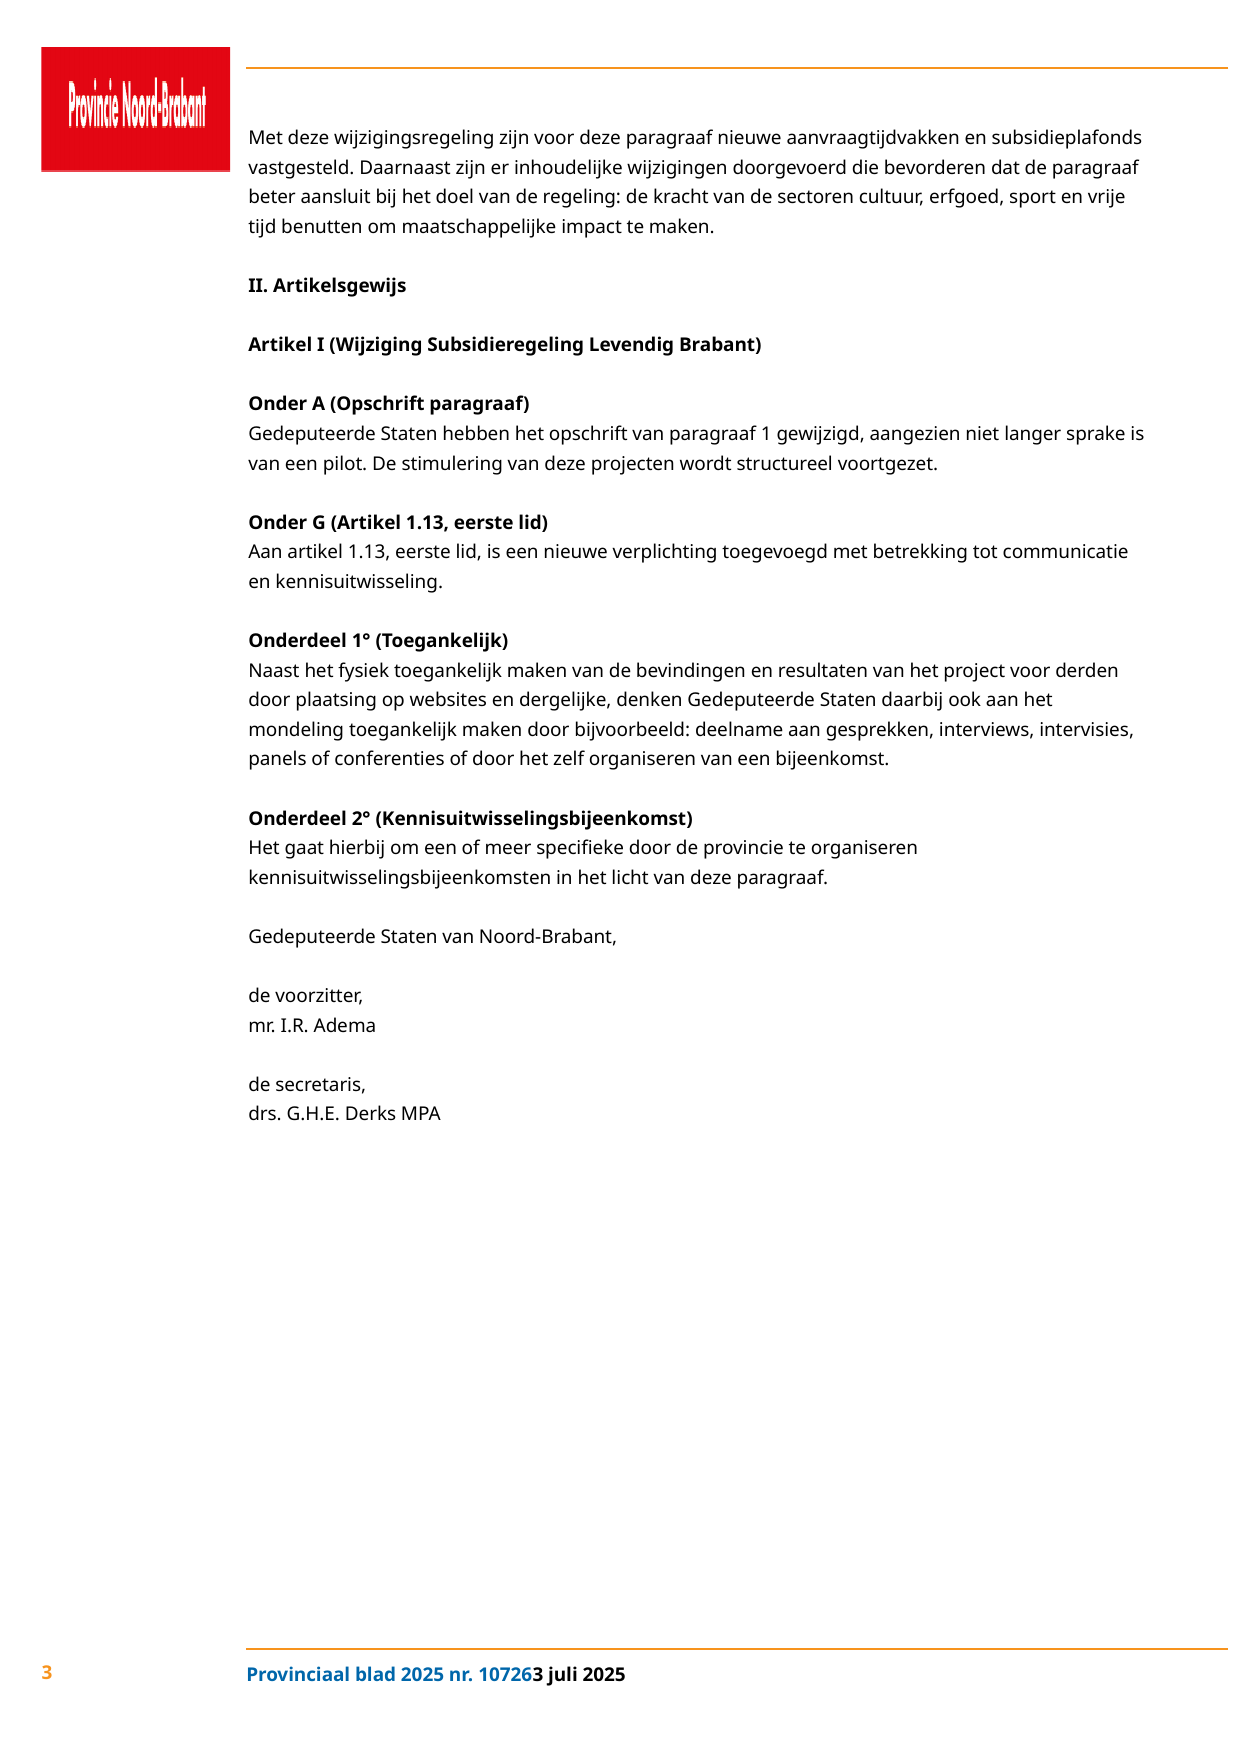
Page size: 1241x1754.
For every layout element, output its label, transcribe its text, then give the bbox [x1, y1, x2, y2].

picture [41, 47, 231, 172]
text Onder A (Opschrift paragraaf) [248, 391, 1152, 416]
text Het gaat hierbij om een of meer specifieke door de provincie te organiseren kennisuitwisselingsbijeenkomsten in het licht van deze paragraaf. [248, 834, 1152, 890]
text Naast het fysiek toegankelijk maken van de bevindingen en resultaten van het project voor derden door plaatsing op websites en dergelijke, denken Gedeputeerde Staten daarbij ook aan het mondeling toegankelijk maken door bijvoorbeeld: deelname aan gesprekken, interviews, intervisies, panels of conferenties of door het zelf organiseren van een bijeenkomst. [248, 657, 1152, 771]
text mr. I.R. Adema [248, 1012, 1152, 1038]
text drs. G.H.E. Derks MPA [248, 1101, 1152, 1126]
text Met deze wijzigingsregeling zijn voor deze paragraaf nieuwe aanvraagtijdvakken en subsidieplafonds vastgesteld. Daarnaast zijn er inhoudelijke wijzigingen doorgevoerd die bevorderen dat de paragraaf beter aansluit bij het doel van de regeling: de kracht van de sectoren cultuur, erfgoed, sport en vrije tijd benutten om maatschappelijke impact te maken. [248, 124, 1152, 239]
text Onderdeel 2° (Kennisuitwisselingsbijeenkomst) [248, 805, 1152, 831]
text de voorzitter, [248, 982, 1152, 1008]
text Artikel I (Wijziging Subsidieregeling Levendig Brabant) [248, 331, 1152, 357]
text Onderdeel 1° (Toegankelijk) [248, 627, 1152, 653]
text Gedeputeerde Staten van Noord-Brabant, [248, 923, 1152, 949]
text de secretaris, [248, 1071, 1152, 1097]
text Onder G (Artikel 1.13, eerste lid) [248, 509, 1152, 535]
text Gedeputeerde Staten hebben het opschrift van paragraaf 1 gewijzigd, aangezien niet langer sprake is van een pilot. De stimulering van deze projecten wordt structureel voortgezet. [248, 420, 1152, 476]
text II. Artikelsgewijs [248, 272, 1152, 298]
text Aan artikel 1.13, eerste lid, is een nieuwe verplichting toegevoegd met betrekking tot communicatie en kennisuitwisseling. [248, 538, 1152, 594]
